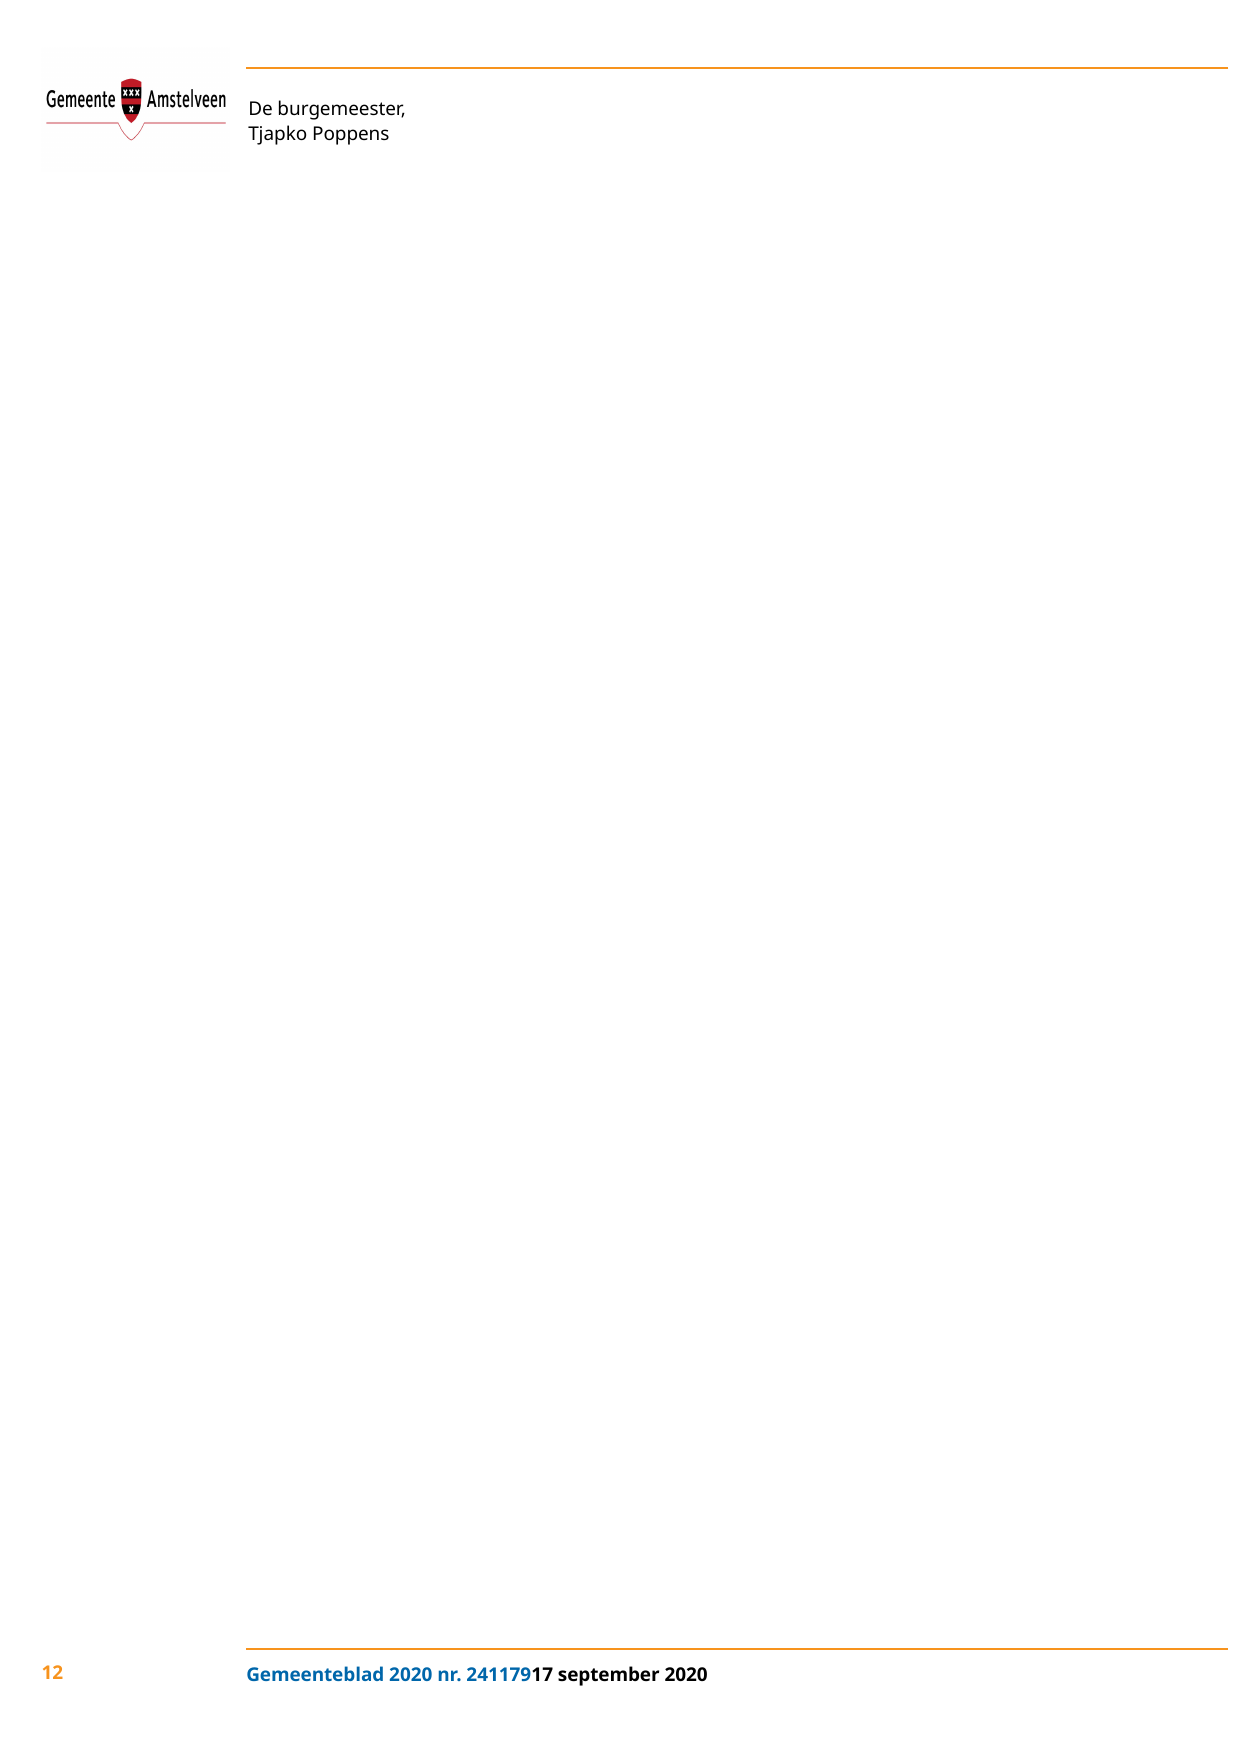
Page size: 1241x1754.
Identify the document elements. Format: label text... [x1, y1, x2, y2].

picture [41, 47, 231, 172]
text De burgemeester, [248, 95, 1152, 121]
text Tjapko Poppens [248, 121, 1152, 146]
